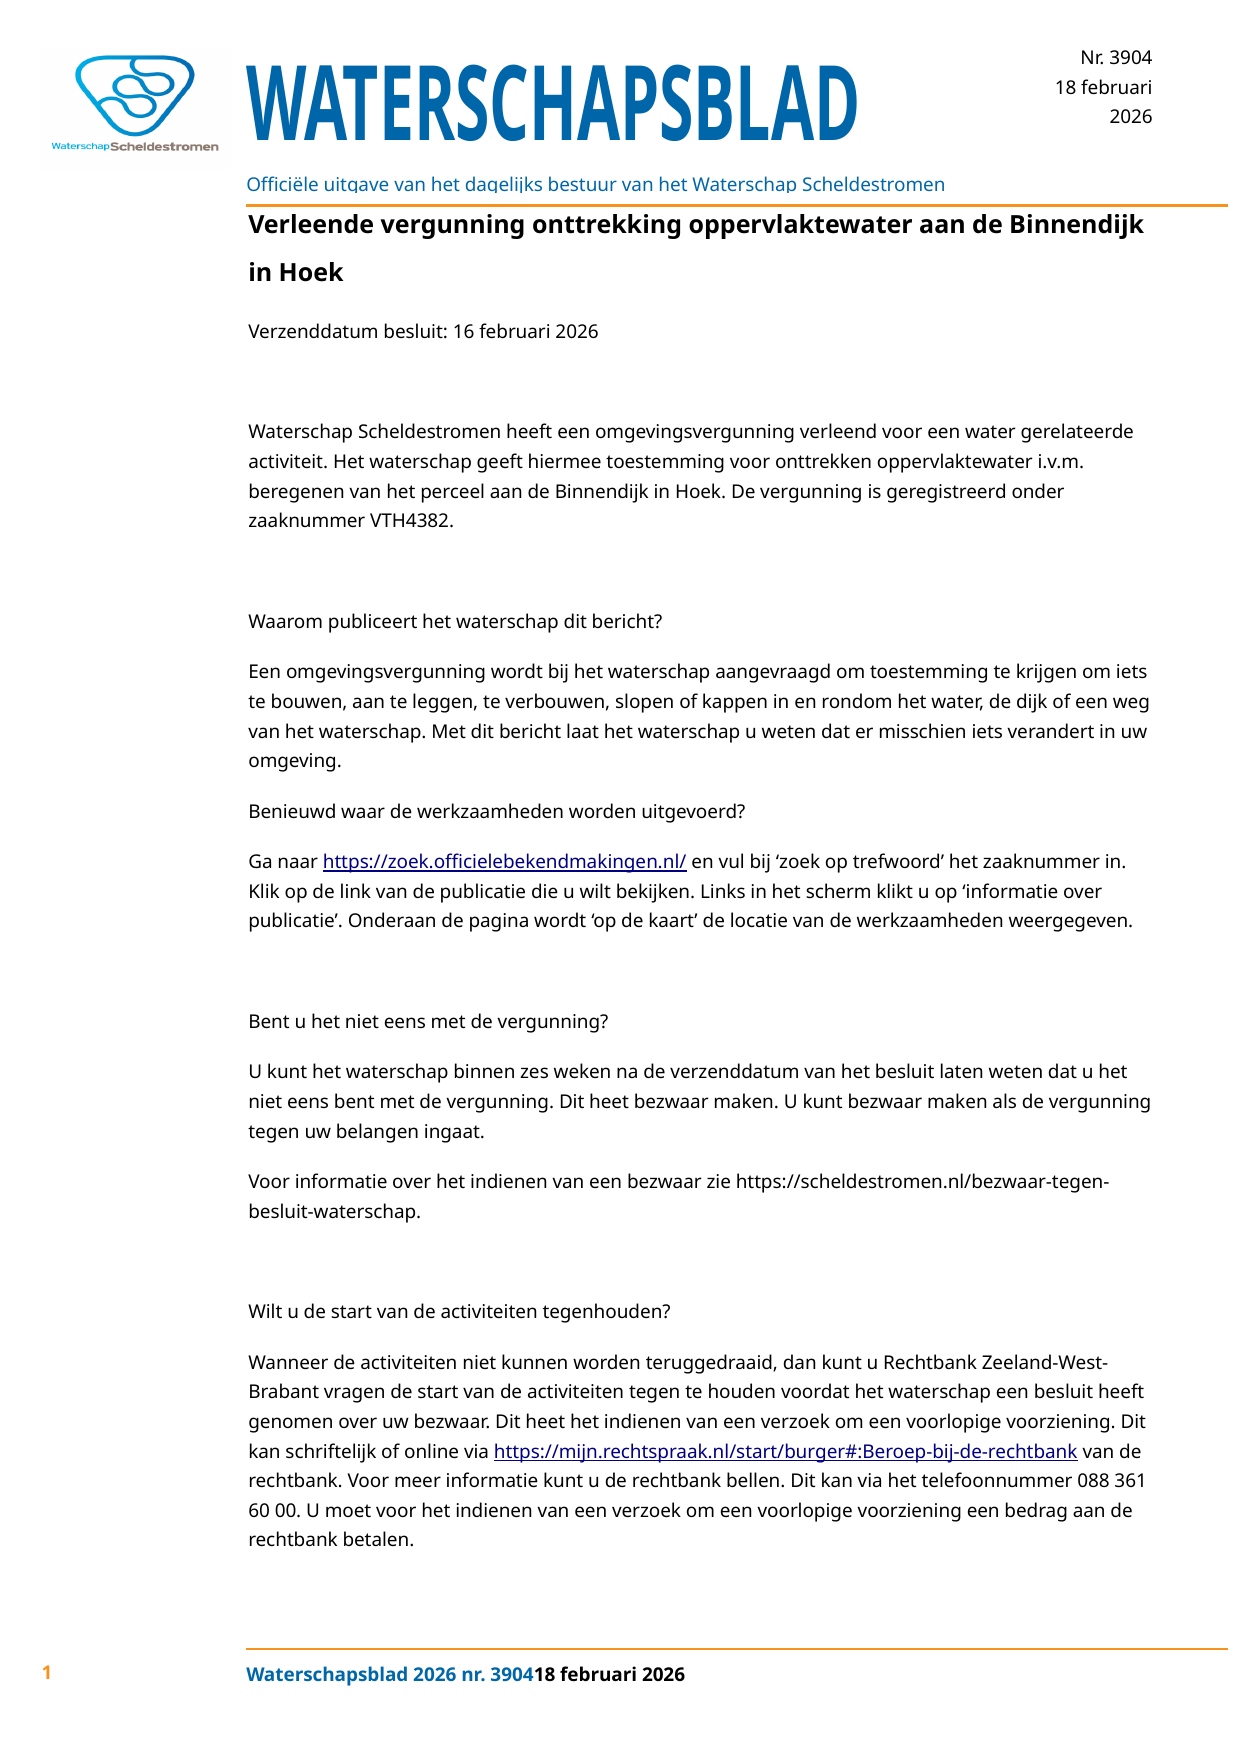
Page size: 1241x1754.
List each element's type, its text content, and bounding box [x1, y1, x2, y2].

text Benieuwd waar de werkzaamheden worden uitgevoerd? [248, 798, 1152, 824]
text Ga naar https://zoek.officielebekendmakingen.nl/ en vul bij ‘zoek op trefwoord’ het zaaknummer in. Klik op de link van de publicatie die u wilt bekijken. Links in het scherm klikt u op ‘informatie over publicatie’. Onderaan de pagina wordt ‘op de kaart’ de locatie van de werkzaamheden weergegeven. [248, 848, 1152, 933]
text Waarom publiceert het waterschap dit bericht? [248, 608, 1152, 634]
text Bent u het niet eens met de vergunning? [248, 1008, 1152, 1034]
text Voor informatie over het indienen van een bezwaar zie https://scheldestromen.nl/bezwaar-tegen-besluit-waterschap. [248, 1168, 1152, 1224]
text Verzenddatum besluit: 16 februari 2026 [248, 318, 1152, 344]
text Verleende vergunning onttrekking oppervlaktewater aan de Binnendijk in Hoek [248, 207, 1152, 288]
text Wanneer de activiteiten niet kunnen worden teruggedraaid, dan kunt u Rechtbank Zeeland-West-Brabant vragen de start van de activiteiten tegen te houden voordat het waterschap een besluit heeft genomen over uw bezwaar. Dit heet het indienen van een verzoek om een voorlopige voorziening. Dit kan schriftelijk of online via https://mijn.rechtspraak.nl/start/burger#:Beroep-bij-de-rechtbank van de rechtbank. Voor meer informatie kunt u de rechtbank bellen. Dit kan via het telefoonnummer 088 361 60 00. U moet voor het indienen van een verzoek om een voorlopige voorziening een bedrag aan de rechtbank betalen. [248, 1349, 1152, 1552]
text Een omgevingsvergunning wordt bij het waterschap aangevraagd om toestemming te krijgen om iets te bouwen, aan te leggen, te verbouwen, slopen of kappen in en rondom het water, de dijk of een weg van het waterschap. Met dit bericht laat het waterschap u weten dat er misschien iets verandert in uw omgeving. [248, 659, 1152, 773]
picture [41, 47, 231, 172]
text U kunt het waterschap binnen zes weken na de verzenddatum van het besluit laten weten dat u het niet eens bent met de vergunning. Dit heet bezwaar maken. U kunt bezwaar maken als de vergunning tegen uw belangen ingaat. [248, 1059, 1152, 1144]
text Wilt u de start van de activiteiten tegenhouden? [248, 1299, 1152, 1324]
text Waterschap Scheldestromen heeft een omgevingsvergunning verleend voor een water gerelateerde activiteit. Het waterschap geeft hiermee toestemming voor onttrekken oppervlaktewater i.v.m. beregenen van het perceel aan de Binnendijk in Hoek. De vergunning is geregistreerd onder zaaknummer VTH4382. [248, 419, 1152, 533]
